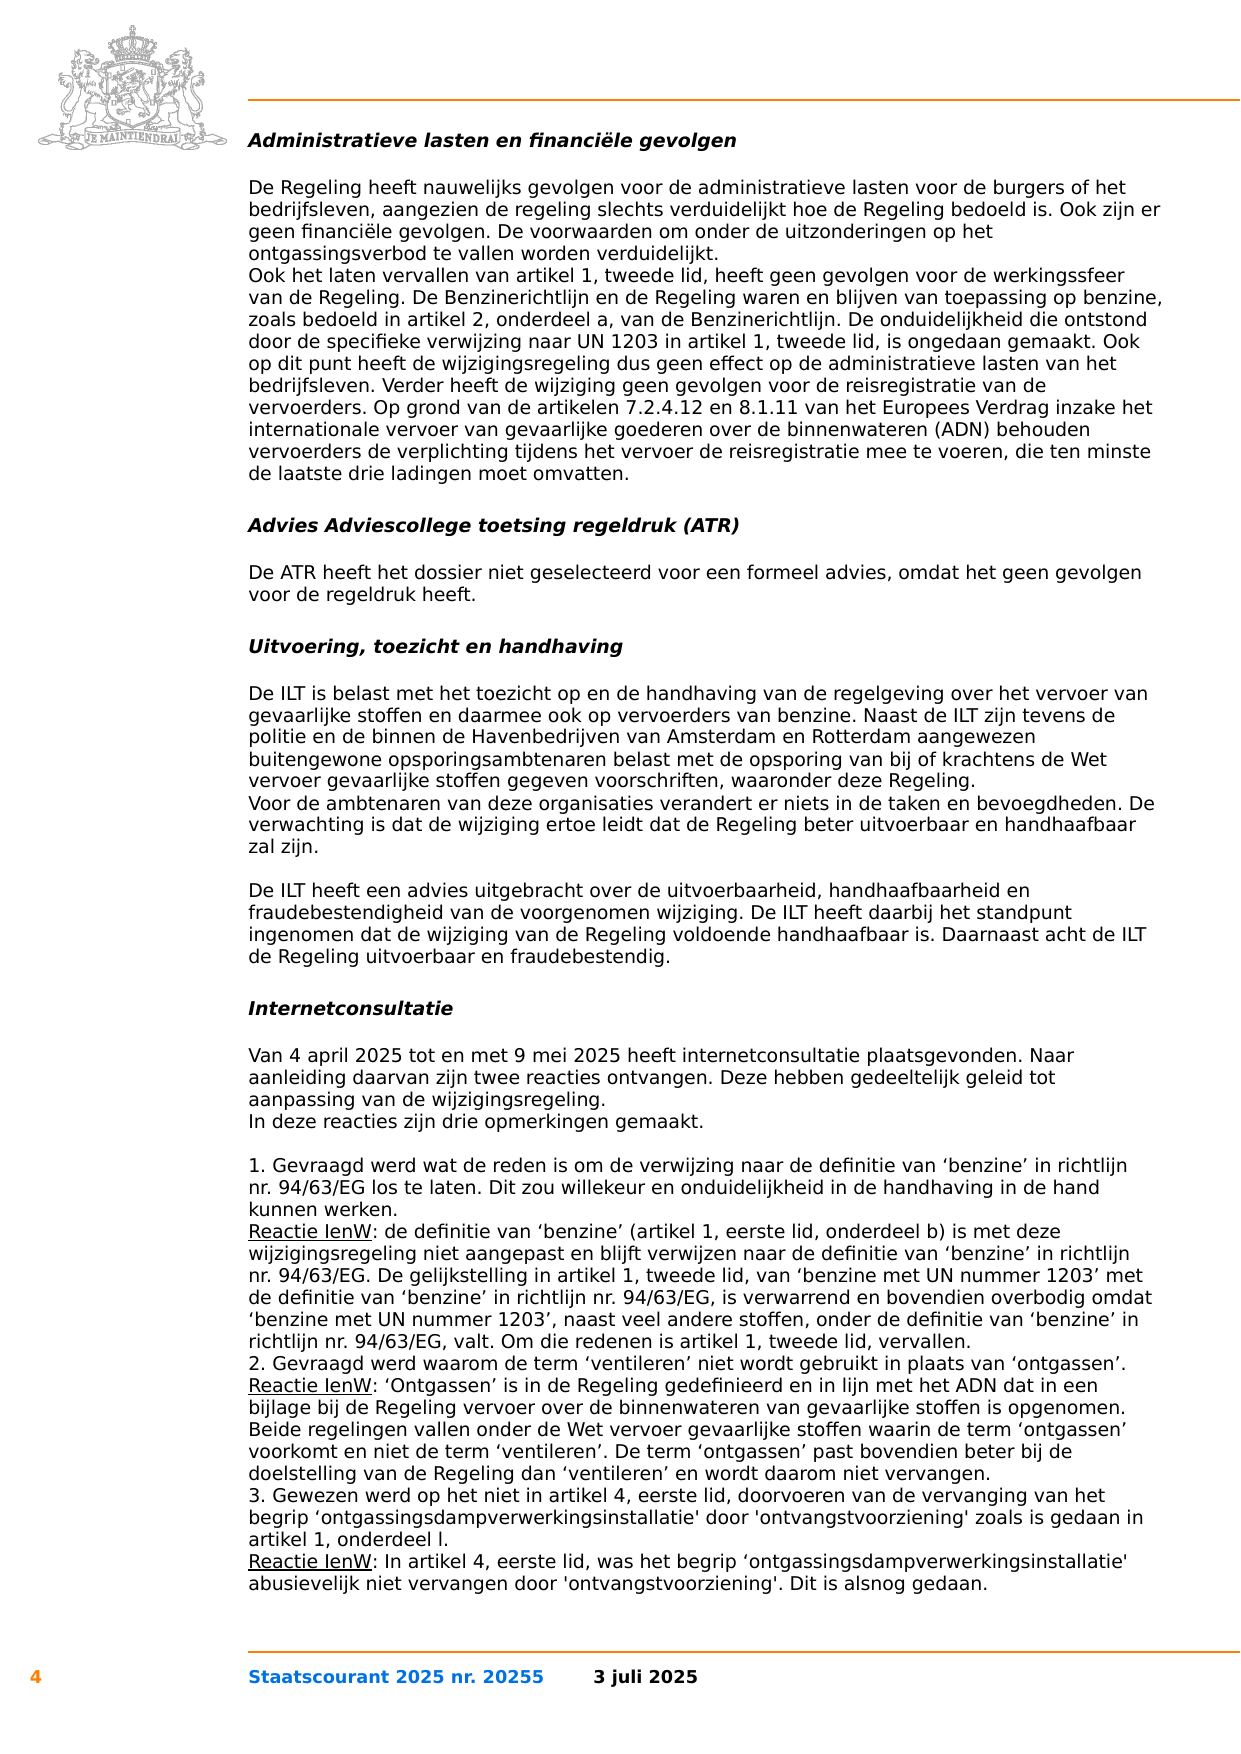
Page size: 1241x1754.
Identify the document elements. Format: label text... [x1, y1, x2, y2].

text Reactie IenW: de definitie van ‘benzine’ (artikel 1, eerste lid, onderdeel b) is met deze wijzigingsregeling niet aangepast en blijft verwijzen naar de definitie van ‘benzine’ in richtlijn nr. 94/63/EG. De gelijkstelling in artikel 1, tweede lid, van ‘benzine met UN nummer 1203’ met de definitie van ‘benzine’ in richtlijn nr. 94/63/EG, is verwarrend en bovendien overbodig omdat ‘benzine met UN nummer 1203’, naast veel andere stoffen, onder de definitie van ‘benzine’ in richtlijn nr. 94/63/EG, valt. Om die redenen is artikel 1, tweede lid, vervallen. [248, 1221, 1163, 1353]
text De ILT is belast met het toezicht op en de handhaving van de regelgeving over het vervoer van gevaarlijke stoffen en daarmee ook op vervoerders van benzine. Naast de ILT zijn tevens de politie en de binnen de Havenbedrijven van Amsterdam en Rotterdam aangewezen buitengewone opsporingsambtenaren belast met de opsporing van bij of krachtens de Wet vervoer gevaarlijke stoffen gegeven voorschriften, waaronder deze Regeling. [248, 682, 1163, 792]
picture [38, 25, 227, 150]
subtitle Administratieve lasten en financiële gevolgen [248, 130, 1163, 152]
subtitle Internetconsultatie [248, 998, 1163, 1020]
text Reactie IenW: In artikel 4, eerste lid, was het begrip ‘ontgassingsdampverwerkingsinstallatie' abusievelijk niet vervangen door 'ontvangstvoorziening'. Dit is alsnog gedaan. [248, 1551, 1163, 1594]
subtitle Advies Adviescollege toetsing regeldruk (ATR) [248, 514, 1163, 537]
text 1. Gevraagd werd wat de reden is om de verwijzing naar de definitie van ‘benzine’ in richtlijn nr. 94/63/EG los te laten. Dit zou willekeur en onduidelijkheid in de handhaving in de hand kunnen werken. [248, 1155, 1163, 1221]
text Reactie IenW: ‘Ontgassen’ is in de Regeling gedefinieerd en in lijn met het ADN dat in een bijlage bij de Regeling vervoer over de binnenwateren van gevaarlijke stoffen is opgenomen. Beide regelingen vallen onder de Wet vervoer gevaarlijke stoffen waarin de term ‘ontgassen’ voorkomt en niet de term ‘ventileren’. De term ‘ontgassen’ past bovendien beter bij de doelstelling van de Regeling dan ‘ventileren’ en wordt daarom niet vervangen. [248, 1375, 1163, 1484]
text De Regeling heeft nauwelijks gevolgen voor de administratieve lasten voor de burgers of het bedrijfsleven, aangezien de regeling slechts verduidelijkt hoe de Regeling bedoeld is. Ook zijn er geen financiële gevolgen. De voorwaarden om onder de uitzonderingen op het ontgassingsverbod te vallen worden verduidelijkt. [248, 177, 1163, 265]
subtitle Uitvoering, toezicht en handhaving [248, 636, 1163, 657]
text Van 4 april 2025 tot en met 9 mei 2025 heeft internetconsultatie plaatsgevonden. Naar aanleiding daarvan zijn twee reacties ontvangen. Deze hebben gedeeltelijk geleid tot aanpassing van de wijzigingsregeling. [248, 1045, 1163, 1111]
text 2. Gevraagd werd waarom de term ‘ventileren’ niet wordt gebruikt in plaats van ‘ontgassen’. [248, 1353, 1163, 1375]
text Voor de ambtenaren van deze organisaties verandert er niets in de taken en bevoegdheden. De verwachting is dat de wijziging ertoe leidt dat de Regeling beter uitvoerbaar en handhaafbaar zal zijn. [248, 792, 1163, 858]
text De ATR heeft het dossier niet geselecteerd voor een formeel advies, omdat het geen gevolgen voor de regeldruk heeft. [248, 562, 1163, 606]
text 3. Gewezen werd op het niet in artikel 4, eerste lid, doorvoeren van de vervanging van het begrip ‘ontgassingsdampverwerkingsinstallatie' door 'ontvangstvoorziening' zoals is gedaan in artikel 1, onderdeel l. [248, 1484, 1163, 1551]
text In deze reacties zijn drie opmerkingen gemaakt. [248, 1111, 1163, 1133]
text Ook het laten vervallen van artikel 1, tweede lid, heeft geen gevolgen voor de werkingssfeer van de Regeling. De Benzinerichtlijn en de Regeling waren en blijven van toepassing op benzine, zoals bedoeld in artikel 2, onderdeel a, van de Benzinerichtlijn. De onduidelijkheid die ontstond door de specifieke verwijzing naar UN 1203 in artikel 1, tweede lid, is ongedaan gemaakt. Ook op dit punt heeft de wijzigingsregeling dus geen effect op de administratieve lasten van het bedrijfsleven. Verder heeft de wijziging geen gevolgen voor de reisregistratie van de vervoerders. Op grond van de artikelen 7.2.4.12 en 8.1.11 van het Europees Verdrag inzake het internationale vervoer van gevaarlijke goederen over de binnenwateren (ADN) behouden vervoerders de verplichting tijdens het vervoer de reisregistratie mee te voeren, die ten minste de laatste drie ladingen moet omvatten. [248, 265, 1163, 484]
text De ILT heeft een advies uitgebracht over de uitvoerbaarheid, handhaafbaarheid en fraudebestendigheid van de voorgenomen wijziging. De ILT heeft daarbij het standpunt ingenomen dat de wijziging van de Regeling voldoende handhaafbaar is. Daarnaast acht de ILT de Regeling uitvoerbaar en fraudebestendig. [248, 880, 1163, 968]
